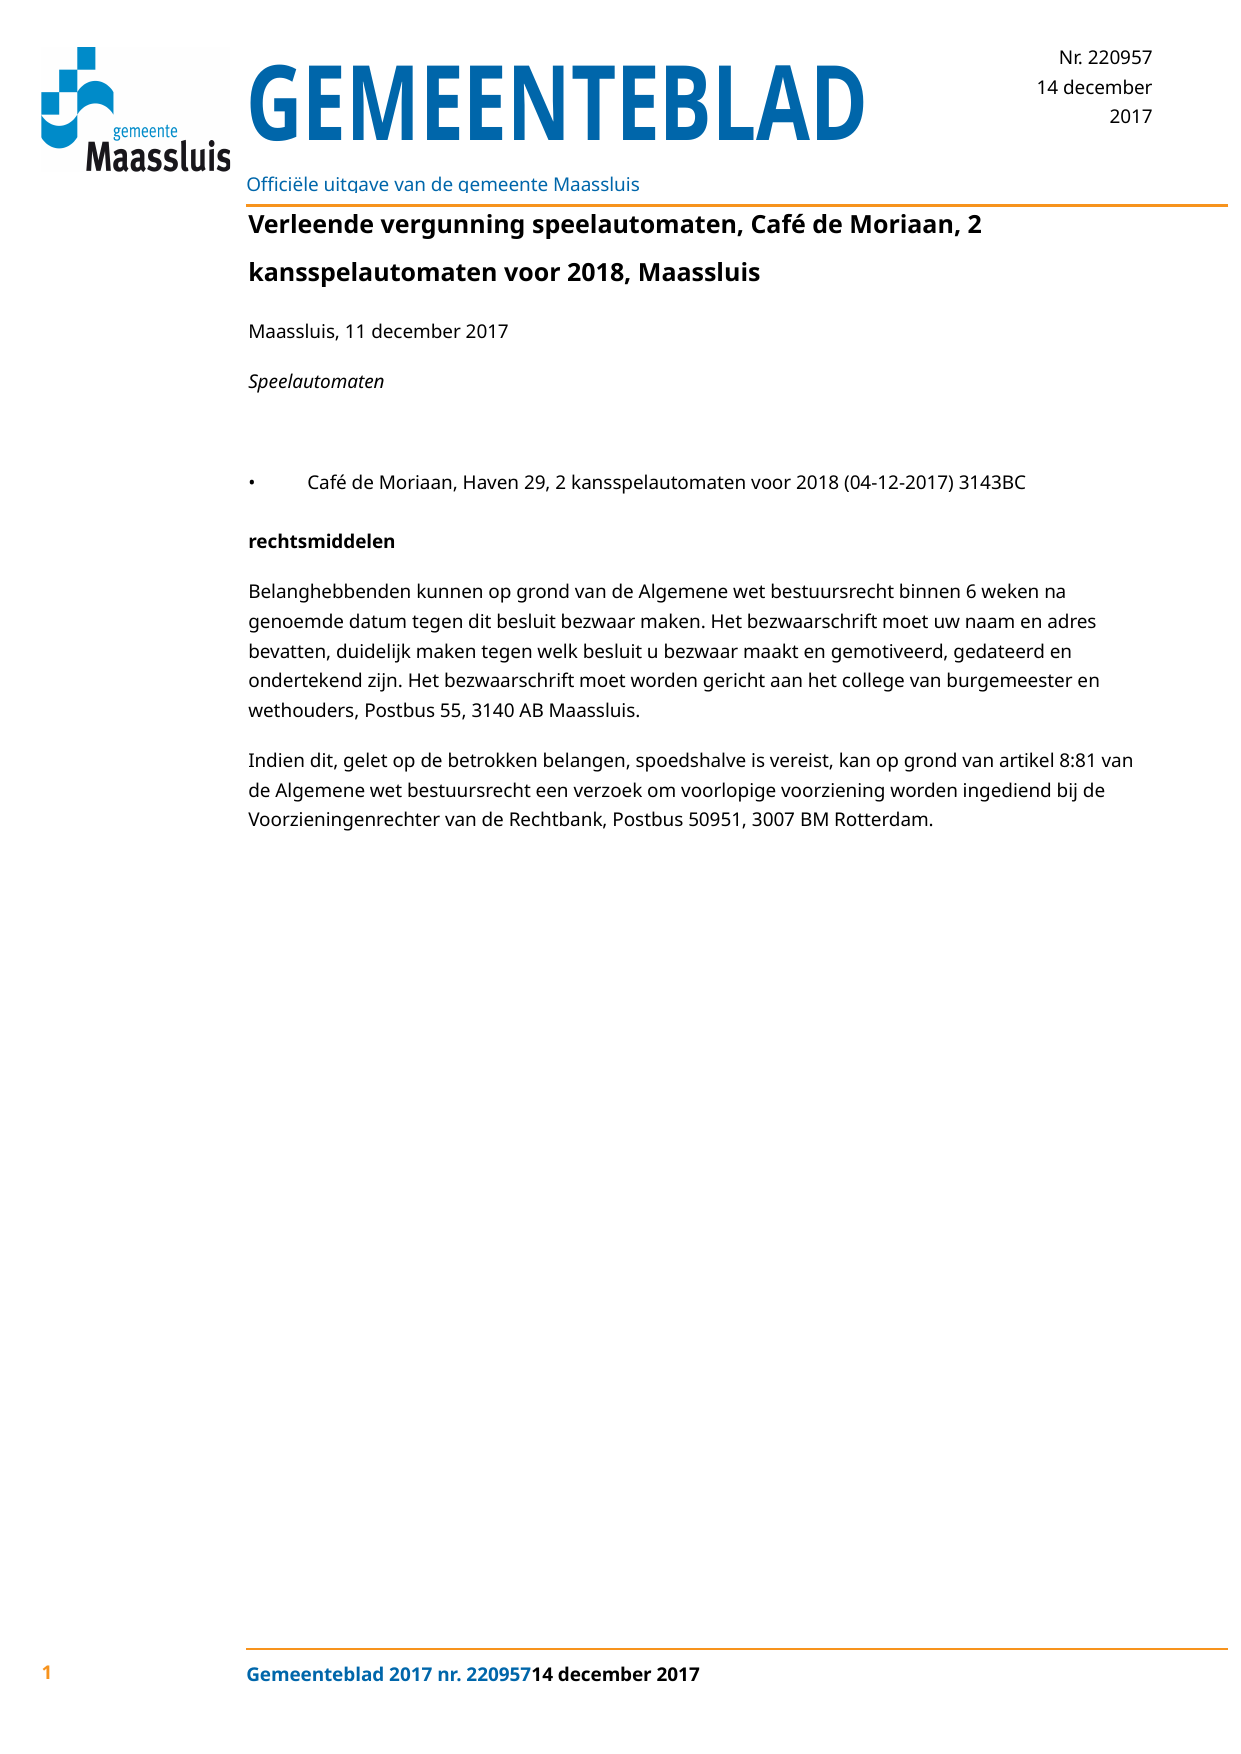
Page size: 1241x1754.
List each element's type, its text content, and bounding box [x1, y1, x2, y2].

text Verleende vergunning speelautomaten, Café de Moriaan, 2 kansspelautomaten voor 2018, Maassluis [248, 207, 1152, 288]
picture [41, 47, 231, 172]
text Maassluis, 11 december 2017 [248, 318, 1152, 344]
text Indien dit, gelet op de betrokken belangen, spoedshalve is vereist, kan op grond van artikel 8:81 van de Algemene wet bestuursrecht een verzoek om voorlopige voorziening worden ingediend bij de Voorzieningenrechter van de Rechtbank, Postbus 50951, 3007 BM Rotterdam. [248, 747, 1152, 832]
text rechtsmiddelen [248, 528, 1152, 554]
list Café de Moriaan, Haven 29, 2 kansspelautomaten voor 2018 (04-12-2017) 3143BC [248, 469, 1152, 495]
text Belanghebbenden kunnen op grond van de Algemene wet bestuursrecht binnen 6 weken na genoemde datum tegen dit besluit bezwaar maken. Het bezwaarschrift moet uw naam en adres bevatten, duidelijk maken tegen welk besluit u bezwaar maakt en gemotiveerd, gedateerd en ondertekend zijn. Het bezwaarschrift moet worden gericht aan het college van burgemeester en wethouders, Postbus 55, 3140 AB Maassluis. [248, 579, 1152, 723]
text Speelautomaten [248, 368, 1152, 394]
picture [41, 47, 77, 92]
